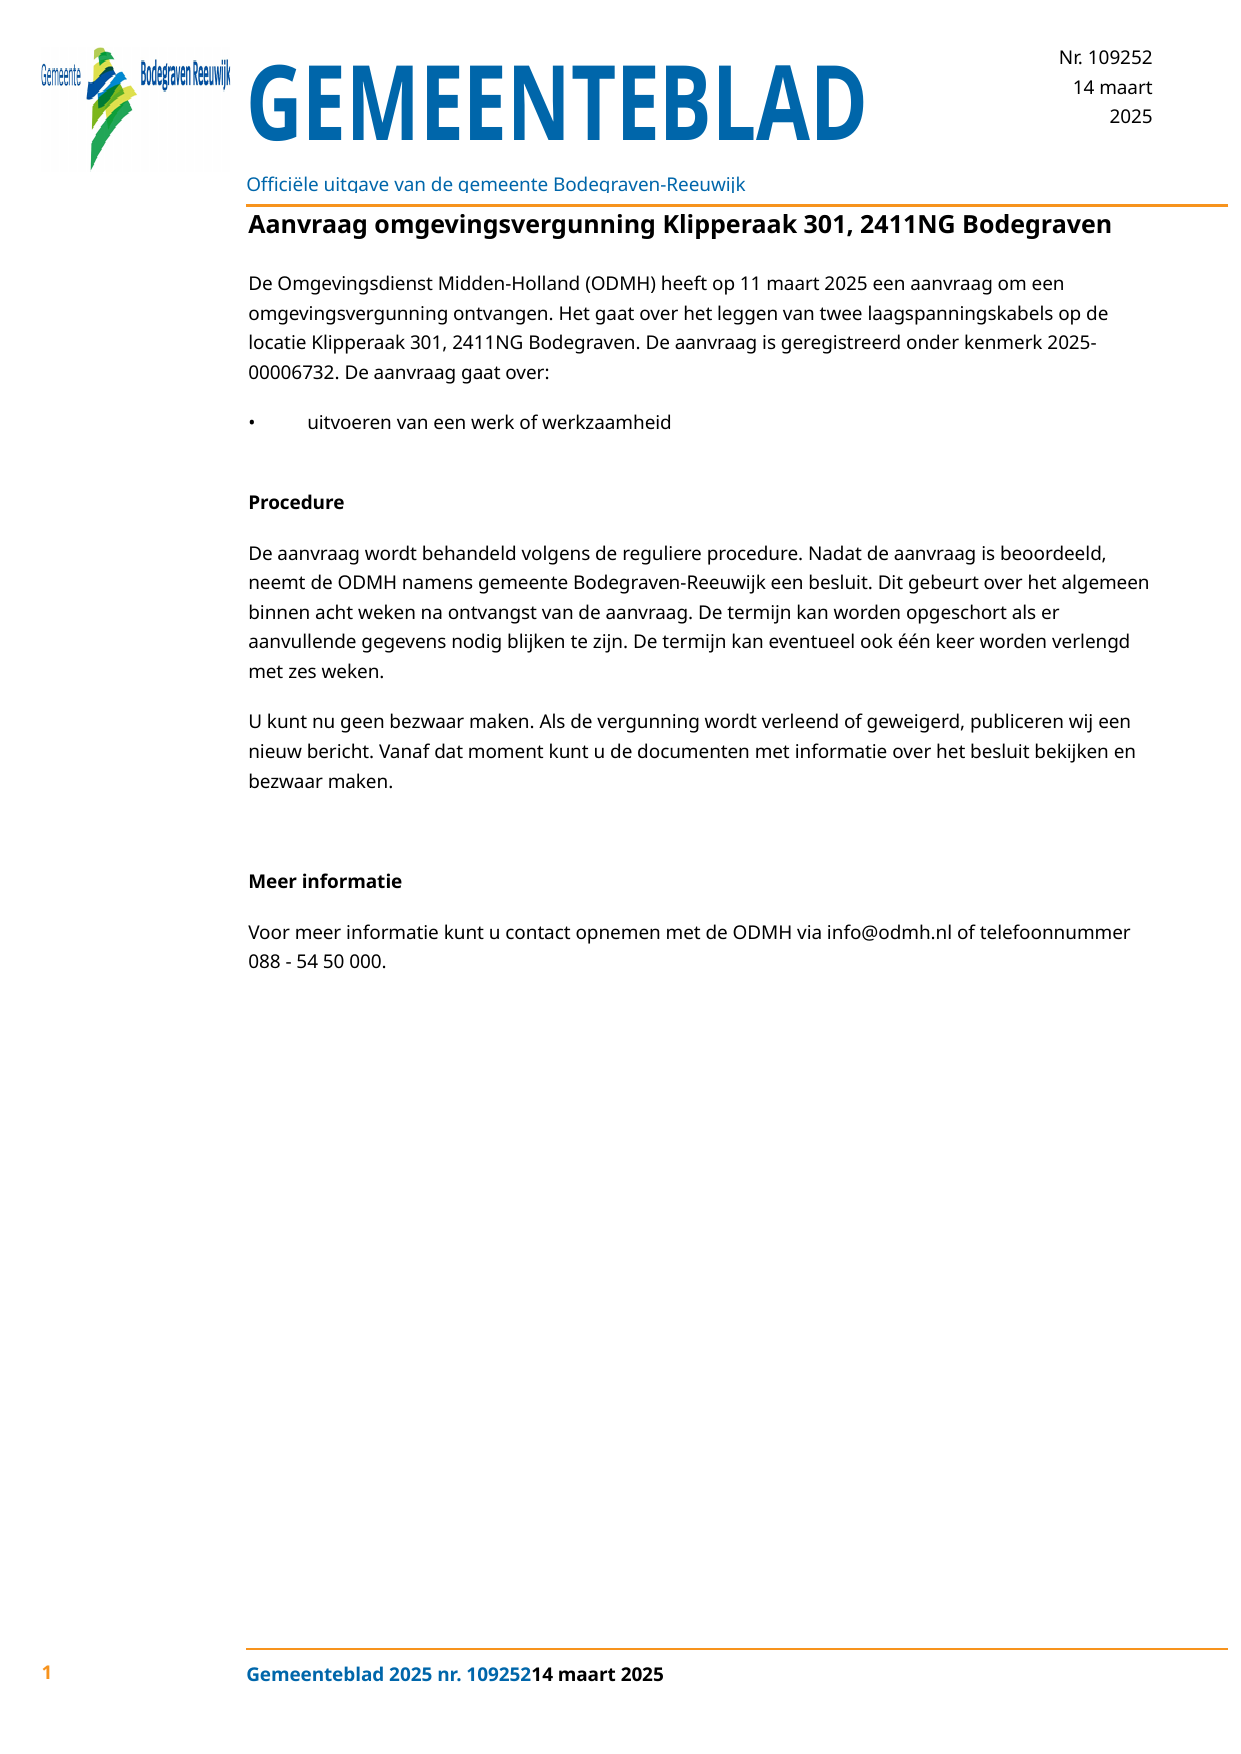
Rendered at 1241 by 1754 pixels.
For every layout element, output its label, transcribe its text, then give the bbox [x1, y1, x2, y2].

list uitvoeren van een werk of werkzaamheid [248, 409, 1152, 435]
text U kunt nu geen bezwaar maken. Als de vergunning wordt verleend of geweigerd, publiceren wij een nieuw bericht. Vanaf dat moment kunt u de documenten met informatie over het besluit bekijken en bezwaar maken. [248, 709, 1152, 793]
picture [41, 47, 231, 172]
text Meer informatie [248, 869, 1152, 894]
text Aanvraag omgevingsvergunning Klipperaak 301, 2411NG Bodegraven [248, 207, 1152, 241]
text De aanvraag wordt behandeld volgens de reguliere procedure. Nadat de aanvraag is beoordeeld, neemt de ODMH namens gemeente Bodegraven-Reeuwijk een besluit. Dit gebeurt over het algemeen binnen acht weken na ontvangst van de aanvraag. De termijn kan worden opgeschort als er aanvullende gegevens nodig blijken te zijn. De termijn kan eventueel ook één keer worden verlengd met zes weken. [248, 540, 1152, 684]
text Procedure [248, 489, 1152, 515]
text De Omgevingsdienst Midden-Holland (ODMH) heeft op 11 maart 2025 een aanvraag om een omgevingsvergunning ontvangen. Het gaat over het leggen van twee laagspanningskabels op de locatie Klipperaak 301, 2411NG Bodegraven. De aanvraag is geregistreerd onder kenmerk 2025-00006732. De aanvraag gaat over: [248, 270, 1152, 385]
text Voor meer informatie kunt u contact opnemen met de ODMH via info@odmh.nl of telefoonnummer 088 - 54 50 000. [248, 919, 1152, 974]
